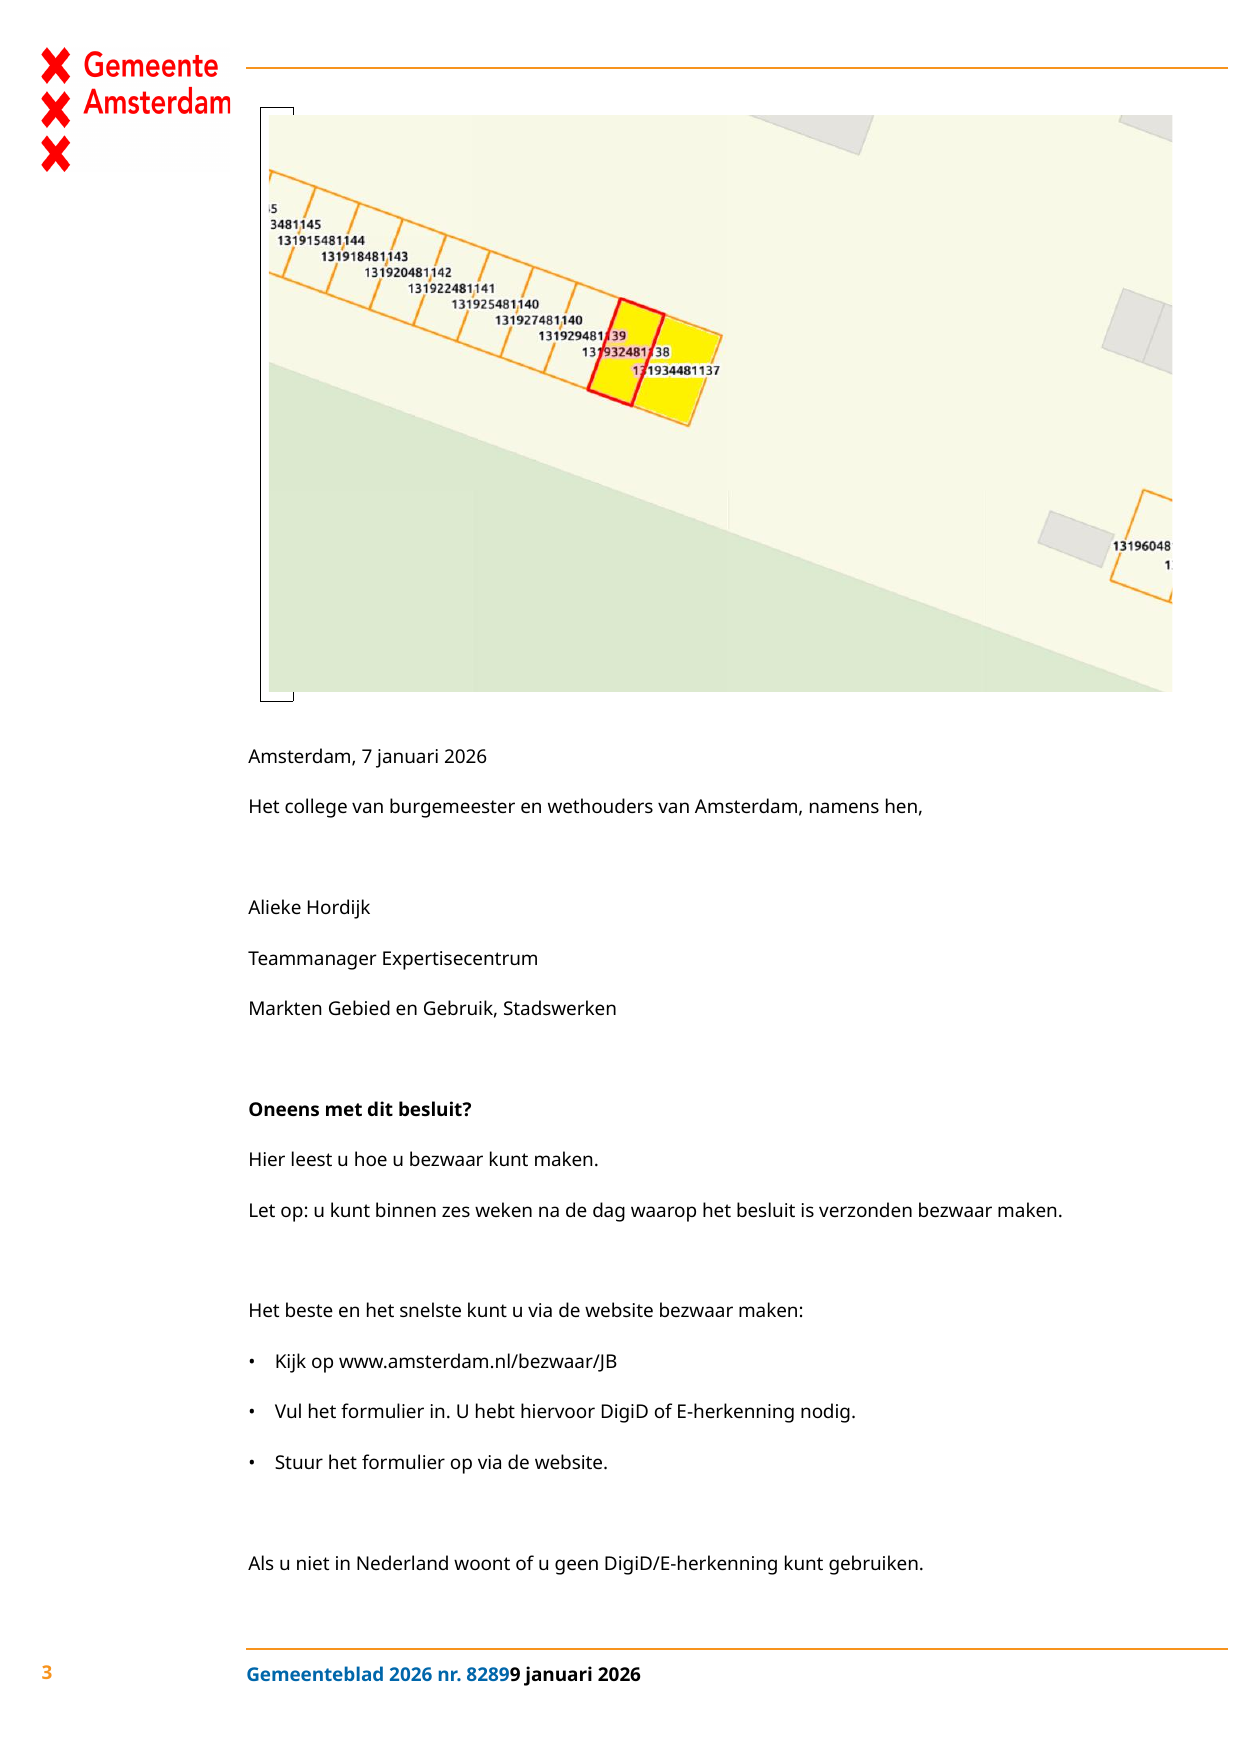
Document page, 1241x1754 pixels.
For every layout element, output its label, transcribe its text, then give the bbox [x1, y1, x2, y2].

text Het beste en het snelste kunt u via de website bezwaar maken: [248, 1298, 1152, 1323]
text Hier leest u hoe u bezwaar kunt maken. [248, 1146, 1152, 1172]
text Amsterdam, 7 januari 2026 [248, 743, 1152, 769]
text Oneens met dit besluit? [248, 1096, 1152, 1122]
text Alieke Hordijk [248, 894, 1152, 920]
text Teammanager Expertisecentrum [248, 945, 1152, 970]
text • Stuur het formulier op via de website. [248, 1449, 1152, 1474]
picture [268, 115, 1173, 692]
picture [41, 47, 231, 172]
text Het college van burgemeester en wethouders van Amsterdam, namens hen, [248, 793, 1152, 819]
text Als u niet in Nederland woont of u geen DigiD/E-herkenning kunt gebruiken. [248, 1550, 1152, 1575]
text • Kijk op www.amsterdam.nl/bezwaar/JB [248, 1348, 1152, 1374]
text • Vul het formulier in. U hebt hiervoor DigiD of E-herkenning nodig. [248, 1398, 1152, 1424]
text Let op: u kunt binnen zes weken na de dag waarop het besluit is verzonden bezwaar maken. [248, 1197, 1152, 1222]
text Markten Gebied en Gebruik, Stadswerken [248, 995, 1152, 1021]
